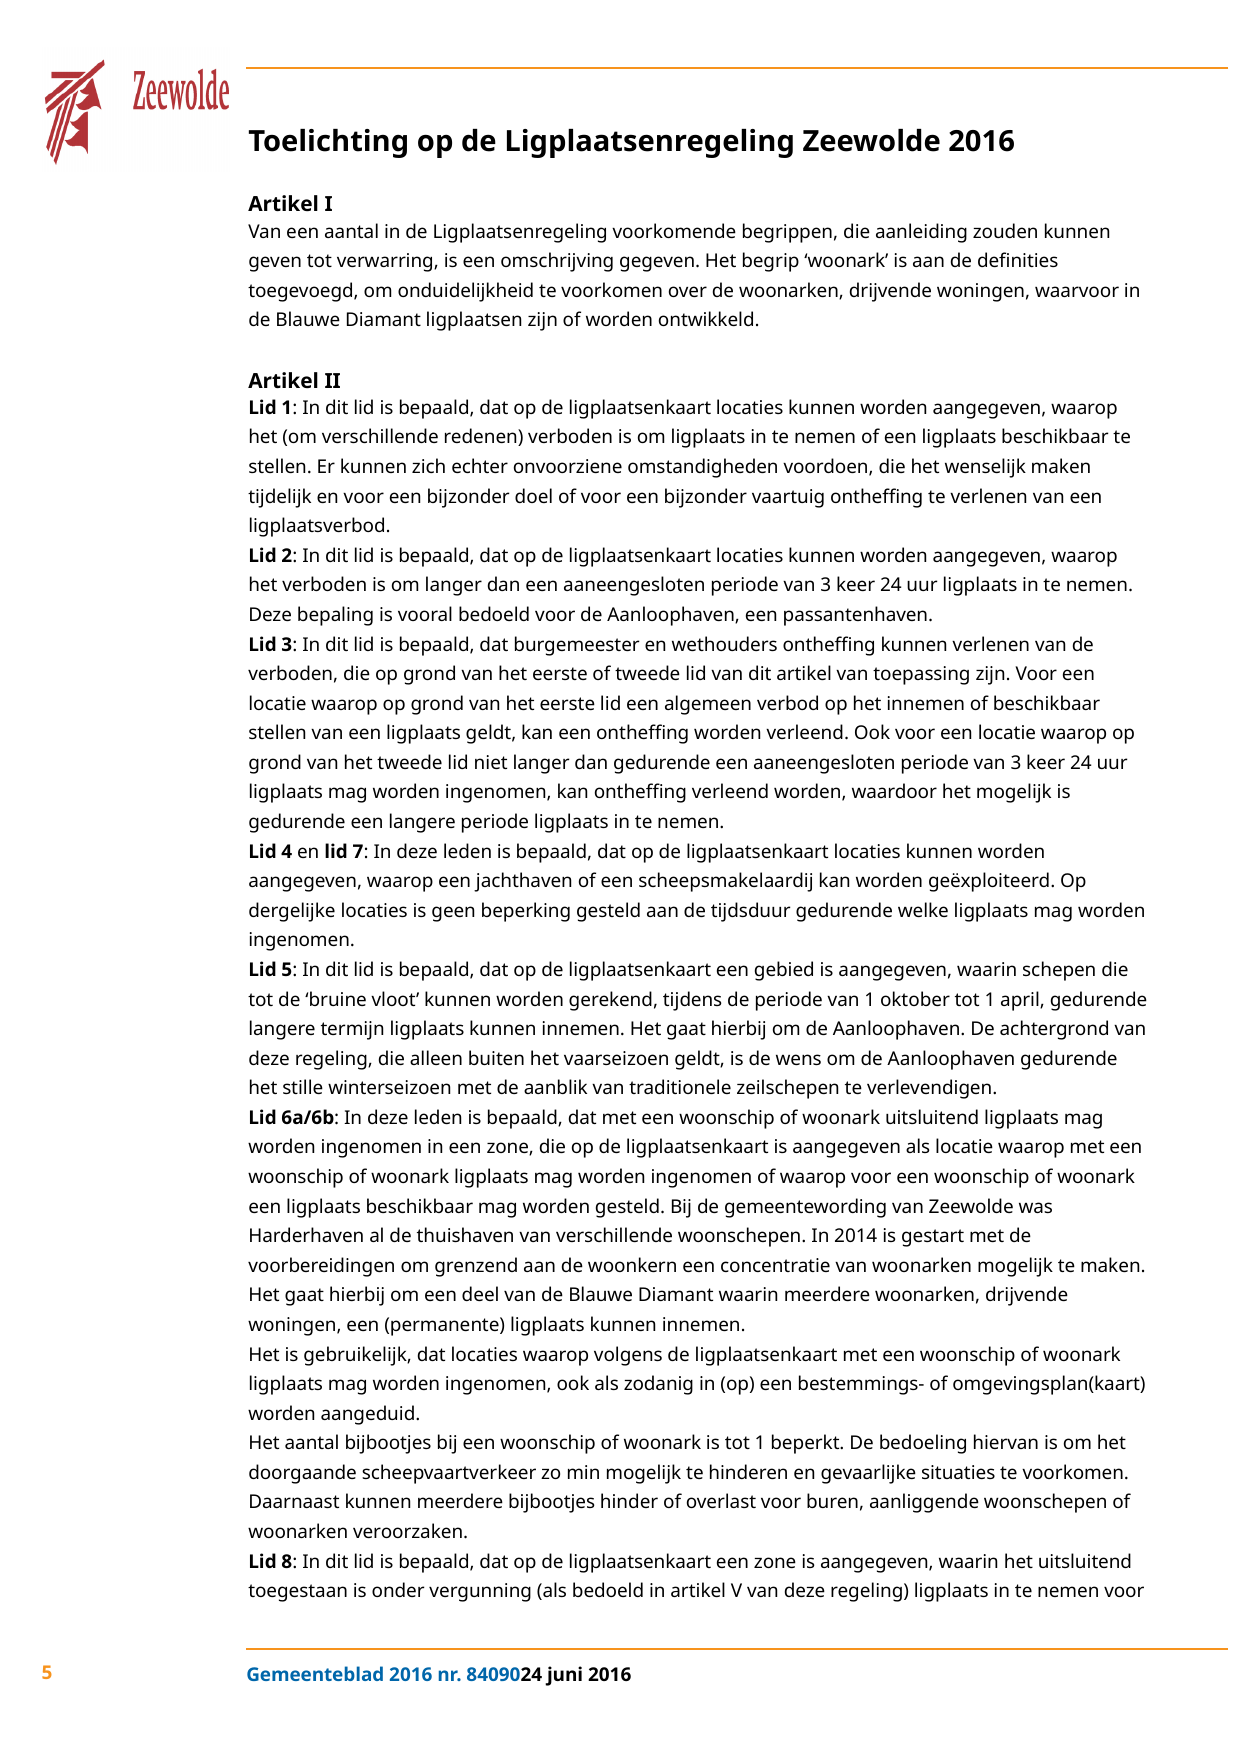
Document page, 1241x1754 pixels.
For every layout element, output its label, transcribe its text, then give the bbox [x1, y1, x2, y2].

text Artikel I [248, 189, 1152, 218]
text Lid 4 en lid 7: In deze leden is bepaald, dat op de ligplaatsenkaart locaties kunnen worden aangegeven, waarop een jachthaven of een scheepsmakelaardij kan worden geëxploiteerd. Op dergelijke locaties is geen beperking gesteld aan de tijdsduur gedurende welke ligplaats mag worden ingenomen. [248, 838, 1152, 952]
text Toelichting op de Ligplaatsenregeling Zeewolde 2016 [248, 121, 1152, 160]
text Artikel II [248, 366, 1152, 394]
picture [41, 47, 231, 172]
text Lid 2: In dit lid is bepaald, dat op de ligplaatsenkaart locaties kunnen worden aangegeven, waarop het verboden is om langer dan een aaneengesloten periode van 3 keer 24 uur ligplaats in te nemen. Deze bepaling is vooral bedoeld voor de Aanloophaven, een passantenhaven. [248, 542, 1152, 627]
text Lid 1: In dit lid is bepaald, dat op de ligplaatsenkaart locaties kunnen worden aangegeven, waarop het (om verschillende redenen) verboden is om ligplaats in te nemen of een ligplaats beschikbaar te stellen. Er kunnen zich echter onvoorziene omstandigheden voordoen, die het wenselijk maken tijdelijk en voor een bijzonder doel of voor een bijzonder vaartuig ontheffing te verlenen van een ligplaatsverbod. [248, 394, 1152, 538]
text Lid 3: In dit lid is bepaald, dat burgemeester en wethouders ontheffing kunnen verlenen van de verboden, die op grond van het eerste of tweede lid van dit artikel van toepassing zijn. Voor een locatie waarop op grond van het eerste lid een algemeen verbod op het innemen of beschikbaar stellen van een ligplaats geldt, kan een ontheffing worden verleend. Ook voor een locatie waarop op grond van het tweede lid niet langer dan gedurende een aaneengesloten periode van 3 keer 24 uur ligplaats mag worden ingenomen, kan ontheffing verleend worden, waardoor het mogelijk is gedurende een langere periode ligplaats in te nemen. [248, 631, 1152, 834]
text Lid 5: In dit lid is bepaald, dat op de ligplaatsenkaart een gebied is aangegeven, waarin schepen die tot de ‘bruine vloot’ kunnen worden gerekend, tijdens de periode van 1 oktober tot 1 april, gedurende langere termijn ligplaats kunnen innemen. Het gaat hierbij om de Aanloophaven. De achtergrond van deze regeling, die alleen buiten het vaarseizoen geldt, is de wens om de Aanloophaven gedurende het stille winterseizoen met de aanblik van traditionele zeilschepen te verlevendigen. [248, 956, 1152, 1100]
text Lid 8: In dit lid is bepaald, dat op de ligplaatsenkaart een zone is aangegeven, waarin het uitsluitend toegestaan is onder vergunning (als bedoeld in artikel V van deze regeling) ligplaats in te nemen voor [248, 1548, 1152, 1603]
text Van een aantal in de Ligplaatsenregeling voorkomende begrippen, die aanleiding zouden kunnen geven tot verwarring, is een omschrijving gegeven. Het begrip ‘woonark’ is aan de definities toegevoegd, om onduidelijkheid te voorkomen over de woonarken, drijvende woningen, waarvoor in de Blauwe Diamant ligplaatsen zijn of worden ontwikkeld. [248, 218, 1152, 332]
text Het aantal bijbootjes bij een woonschip of woonark is tot 1 beperkt. De bedoeling hiervan is om het doorgaande scheepvaartverkeer zo min mogelijk te hinderen en gevaarlijke situaties te voorkomen. Daarnaast kunnen meerdere bijbootjes hinder of overlast voor buren, aanliggende woonschepen of woonarken veroorzaken. [248, 1429, 1152, 1544]
text Lid 6a/6b: In deze leden is bepaald, dat met een woonschip of woonark uitsluitend ligplaats mag worden ingenomen in een zone, die op de ligplaatsenkaart is aangegeven als locatie waarop met een woonschip of woonark ligplaats mag worden ingenomen of waarop voor een woonschip of woonark een ligplaats beschikbaar mag worden gesteld. Bij de gemeentewording van Zeewolde was Harderhaven al de thuishaven van verschillende woonschepen. In 2014 is gestart met de voorbereidingen om grenzend aan de woonkern een concentratie van woonarken mogelijk te maken. Het gaat hierbij om een deel van de Blauwe Diamant waarin meerdere woonarken, drijvende woningen, een (permanente) ligplaats kunnen innemen. [248, 1104, 1152, 1337]
text Het is gebruikelijk, dat locaties waarop volgens de ligplaatsenkaart met een woonschip of woonark ligplaats mag worden ingenomen, ook als zodanig in (op) een bestemmings- of omgevingsplan(kaart) worden aangeduid. [248, 1341, 1152, 1426]
